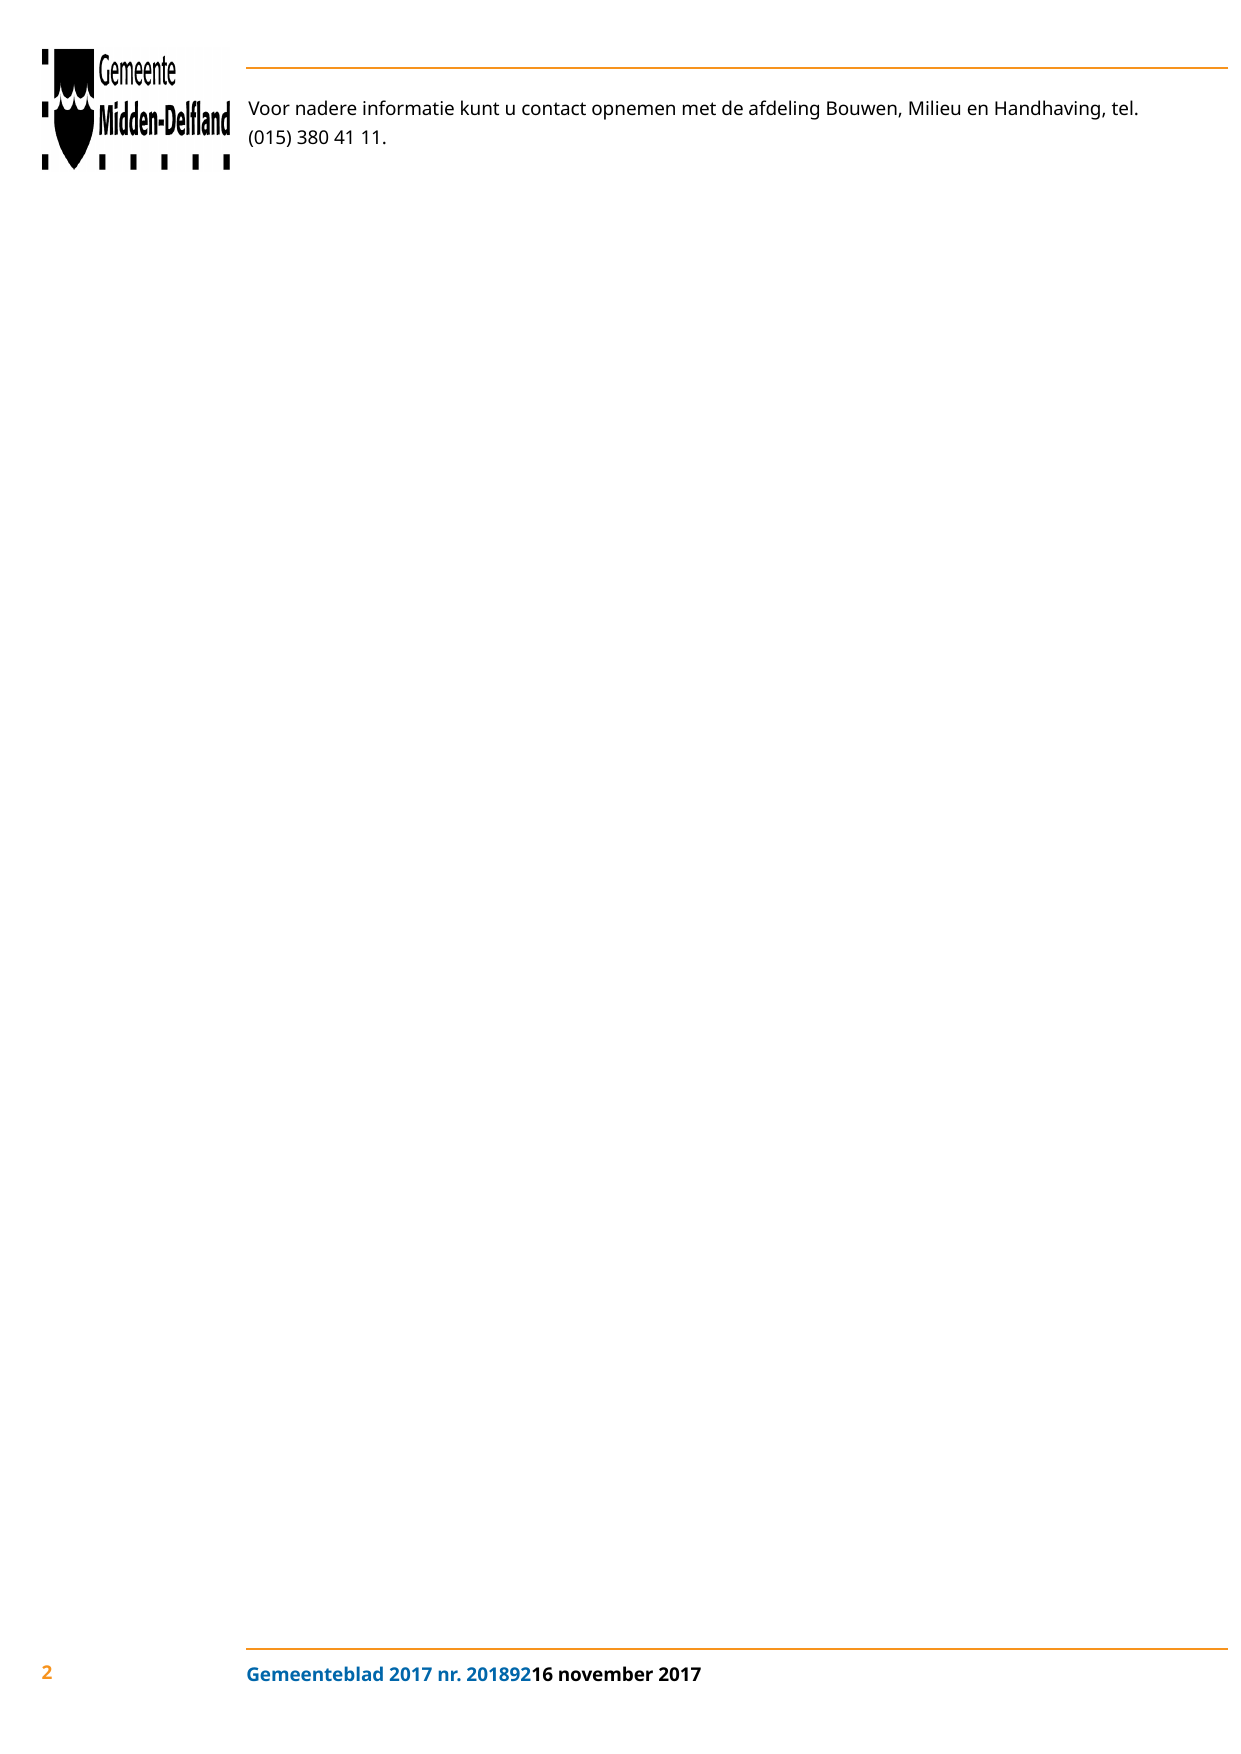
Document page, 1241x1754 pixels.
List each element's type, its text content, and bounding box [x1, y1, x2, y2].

picture [41, 47, 231, 172]
text Voor nadere informatie kunt u contact opnemen met de afdeling Bouwen, Milieu en Handhaving, tel. (015) 380 41 11. [248, 95, 1152, 150]
